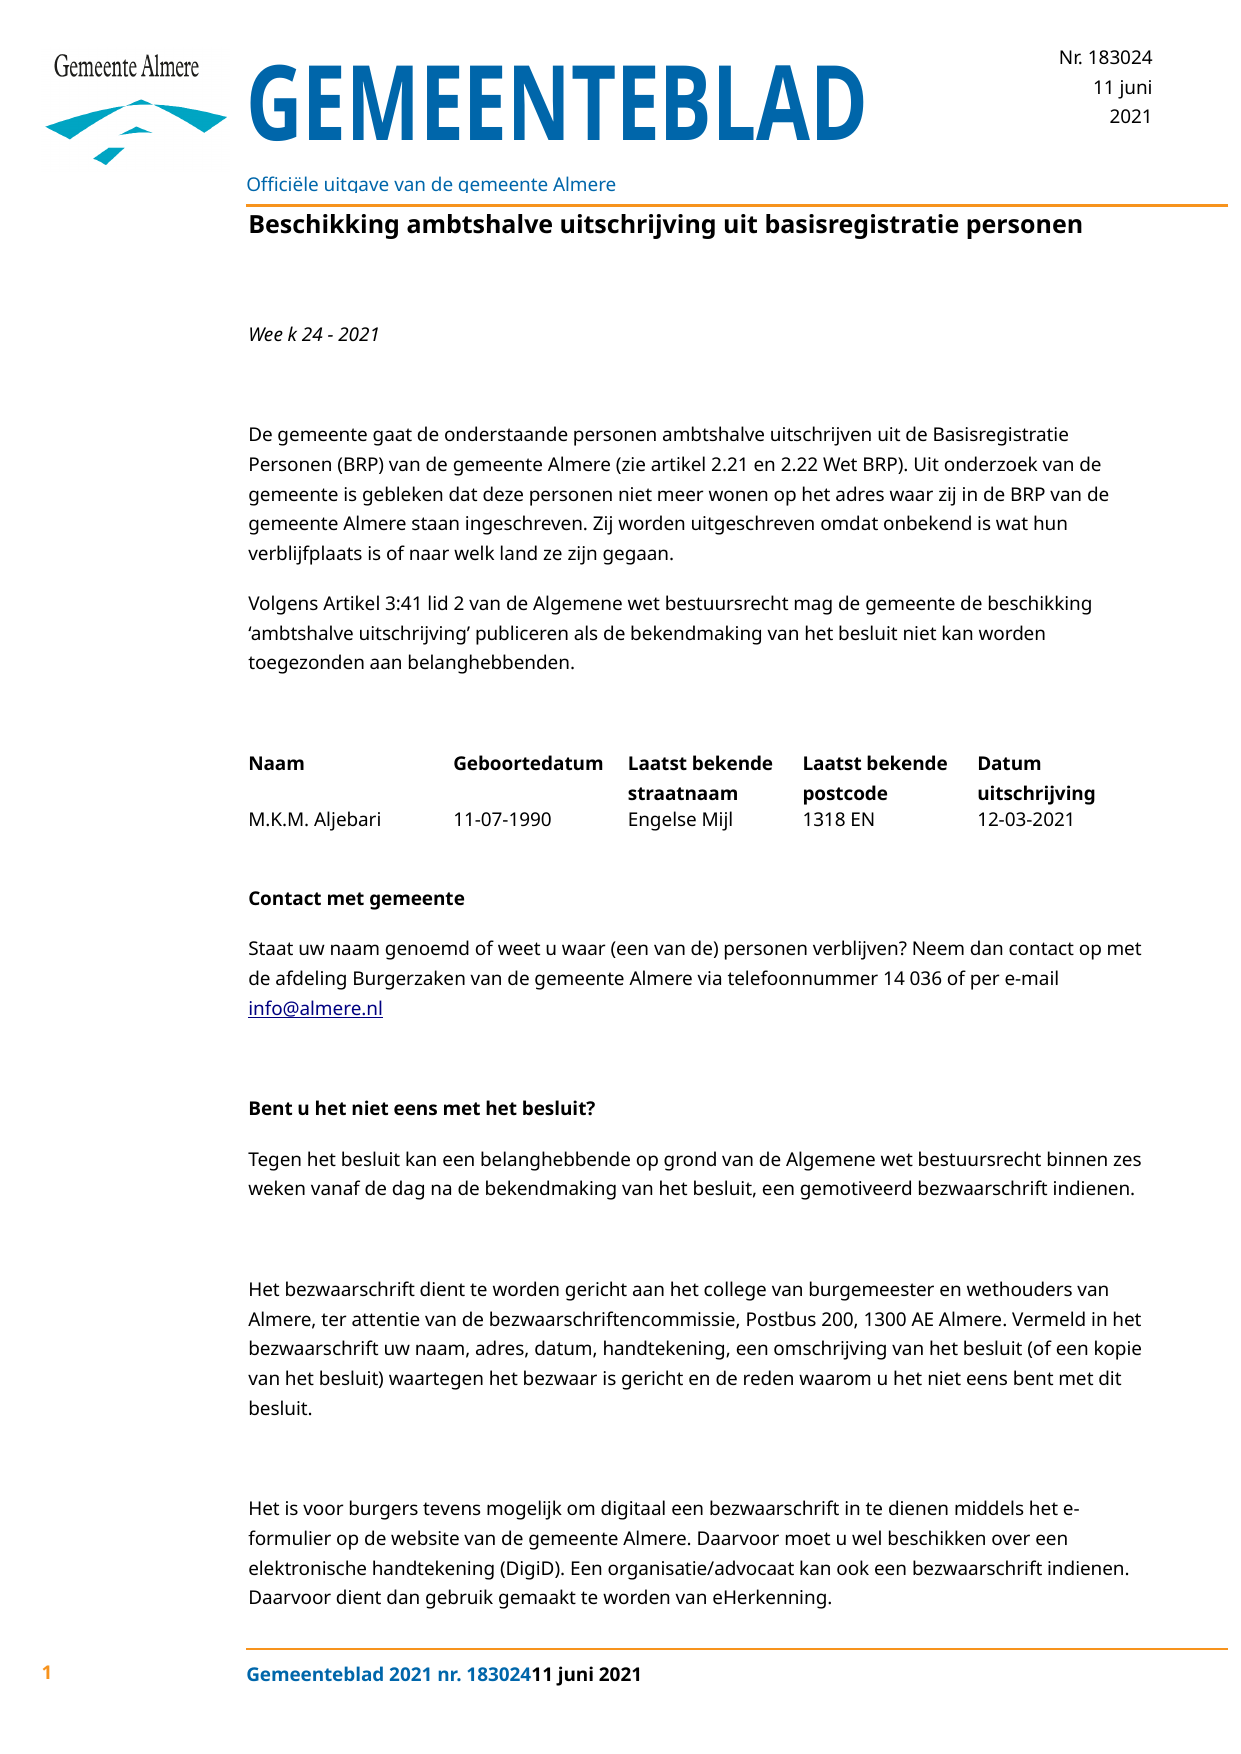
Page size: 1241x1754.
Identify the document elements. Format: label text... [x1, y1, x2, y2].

text Tegen het besluit kan een belanghebbende op grond van de Algemene wet bestuursrecht binnen zes weken vanaf de dag na de bekendmaking van het besluit, een gemotiveerd bezwaarschrift indienen. [248, 1146, 1152, 1201]
table_cell 11-07-1990 [453, 806, 628, 831]
text Staat uw naam genoemd of weet u waar (een van de) personen verblijven? Neem dan contact op met de afdeling Burgerzaken van de gemeente Almere via telefoonnummer 14 036 of per e-mail info@almere.nl [248, 936, 1152, 1020]
table_cell 1318 EN [802, 806, 977, 831]
text Contact met gemeente [248, 885, 1152, 911]
table_header Naam [248, 750, 453, 806]
text De gemeente gaat de onderstaande personen ambtshalve uitschrijven uit de Basisregistratie Personen (BRP) van de gemeente Almere (zie artikel 2.21 en 2.22 Wet BRP). Uit onderzoek van de gemeente is gebleken dat deze personen niet meer wonen op het adres waar zij in de BRP van de gemeente Almere staan ingeschreven. Zij worden uitgeschreven omdat onbekend is wat hun verblijfplaats is of naar welk land ze zijn gegaan. [248, 422, 1152, 566]
text Het bezwaarschrift dient te worden gericht aan het college van burgemeester en wethouders van Almere, ter attentie van de bezwaarschriftencommissie, Postbus 200, 1300 AE Almere. Vermeld in het bezwaarschrift uw naam, adres, datum, handtekening, een omschrijving van het besluit (of een kopie van het besluit) waartegen het bezwaar is gericht en de reden waarom u het niet eens bent met dit besluit. [248, 1276, 1152, 1420]
table_header Laatst bekende straatnaam [628, 750, 802, 806]
text Het is voor burgers tevens mogelijk om digitaal een bezwaarschrift in te dienen middels het e-formulier op de website van de gemeente Almere. Daarvoor moet u wel beschikken over een elektronische handtekening (DigiD). Een organisatie/advocaat kan ook een bezwaarschrift indienen. Daarvoor dient dan gebruik gemaakt te worden van eHerkenning. [248, 1496, 1152, 1610]
text Beschikking ambtshalve uitschrijving uit basisregistratie personen [248, 207, 1152, 241]
table_header Geboortedatum [453, 750, 628, 806]
table_cell M.K.M. Aljebari [248, 806, 453, 831]
table_cell 12-03-2021 [977, 806, 1152, 831]
picture [41, 47, 231, 172]
table_header Datum uitschrijving [977, 750, 1152, 806]
table_cell Engelse Mijl [628, 806, 802, 831]
table_header Laatst bekende postcode [802, 750, 977, 806]
text Bent u het niet eens met het besluit? [248, 1096, 1152, 1121]
text Wee k 24 - 2021 [248, 321, 1152, 346]
text Volgens Artikel 3:41 lid 2 van de Algemene wet bestuursrecht mag de gemeente de beschikking ‘ambtshalve uitschrijving’ publiceren als de bekendmaking van het besluit niet kan worden toegezonden aan belanghebbenden. [248, 590, 1152, 675]
